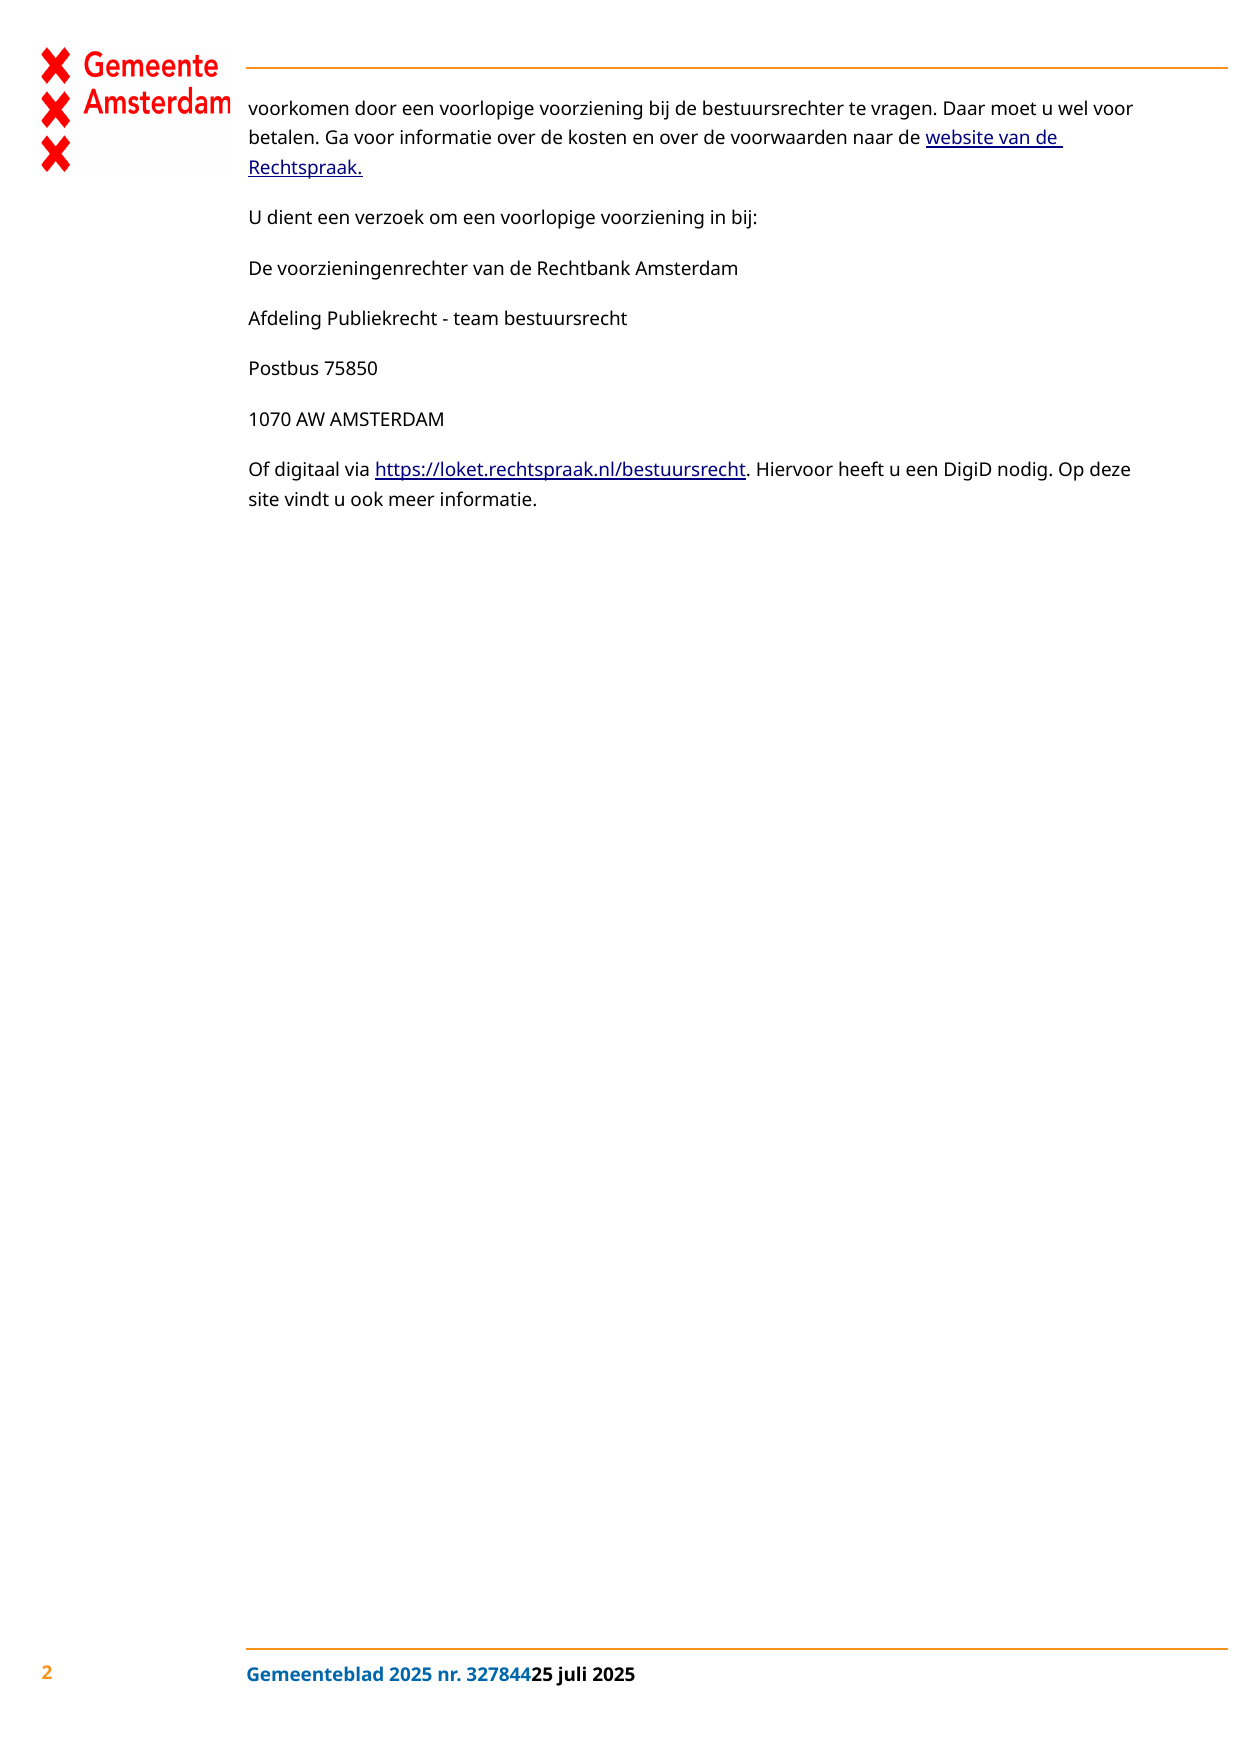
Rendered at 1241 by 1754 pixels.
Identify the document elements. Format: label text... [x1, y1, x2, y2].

text Of digitaal via https://loket.rechtspraak.nl/bestuursrecht. Hiervoor heeft u een DigiD nodig. Op deze site vindt u ook meer informatie. [248, 456, 1152, 512]
picture [41, 47, 231, 172]
text De voorzieningenrechter van de Rechtbank Amsterdam [248, 255, 1152, 281]
text Afdeling Publiekrecht - team bestuursrecht [248, 305, 1152, 331]
text 1070 AW AMSTERDAM [248, 406, 1152, 432]
text Postbus 75850 [248, 356, 1152, 381]
text U dient een verzoek om een voorlopige voorziening in bij: [248, 204, 1152, 230]
text voorkomen door een voorlopige voorziening bij de bestuursrechter te vragen. Daar moet u wel voor betalen. Ga voor informatie over de kosten en over de voorwaarden naar de website van de Rechtspraak. [248, 95, 1152, 180]
